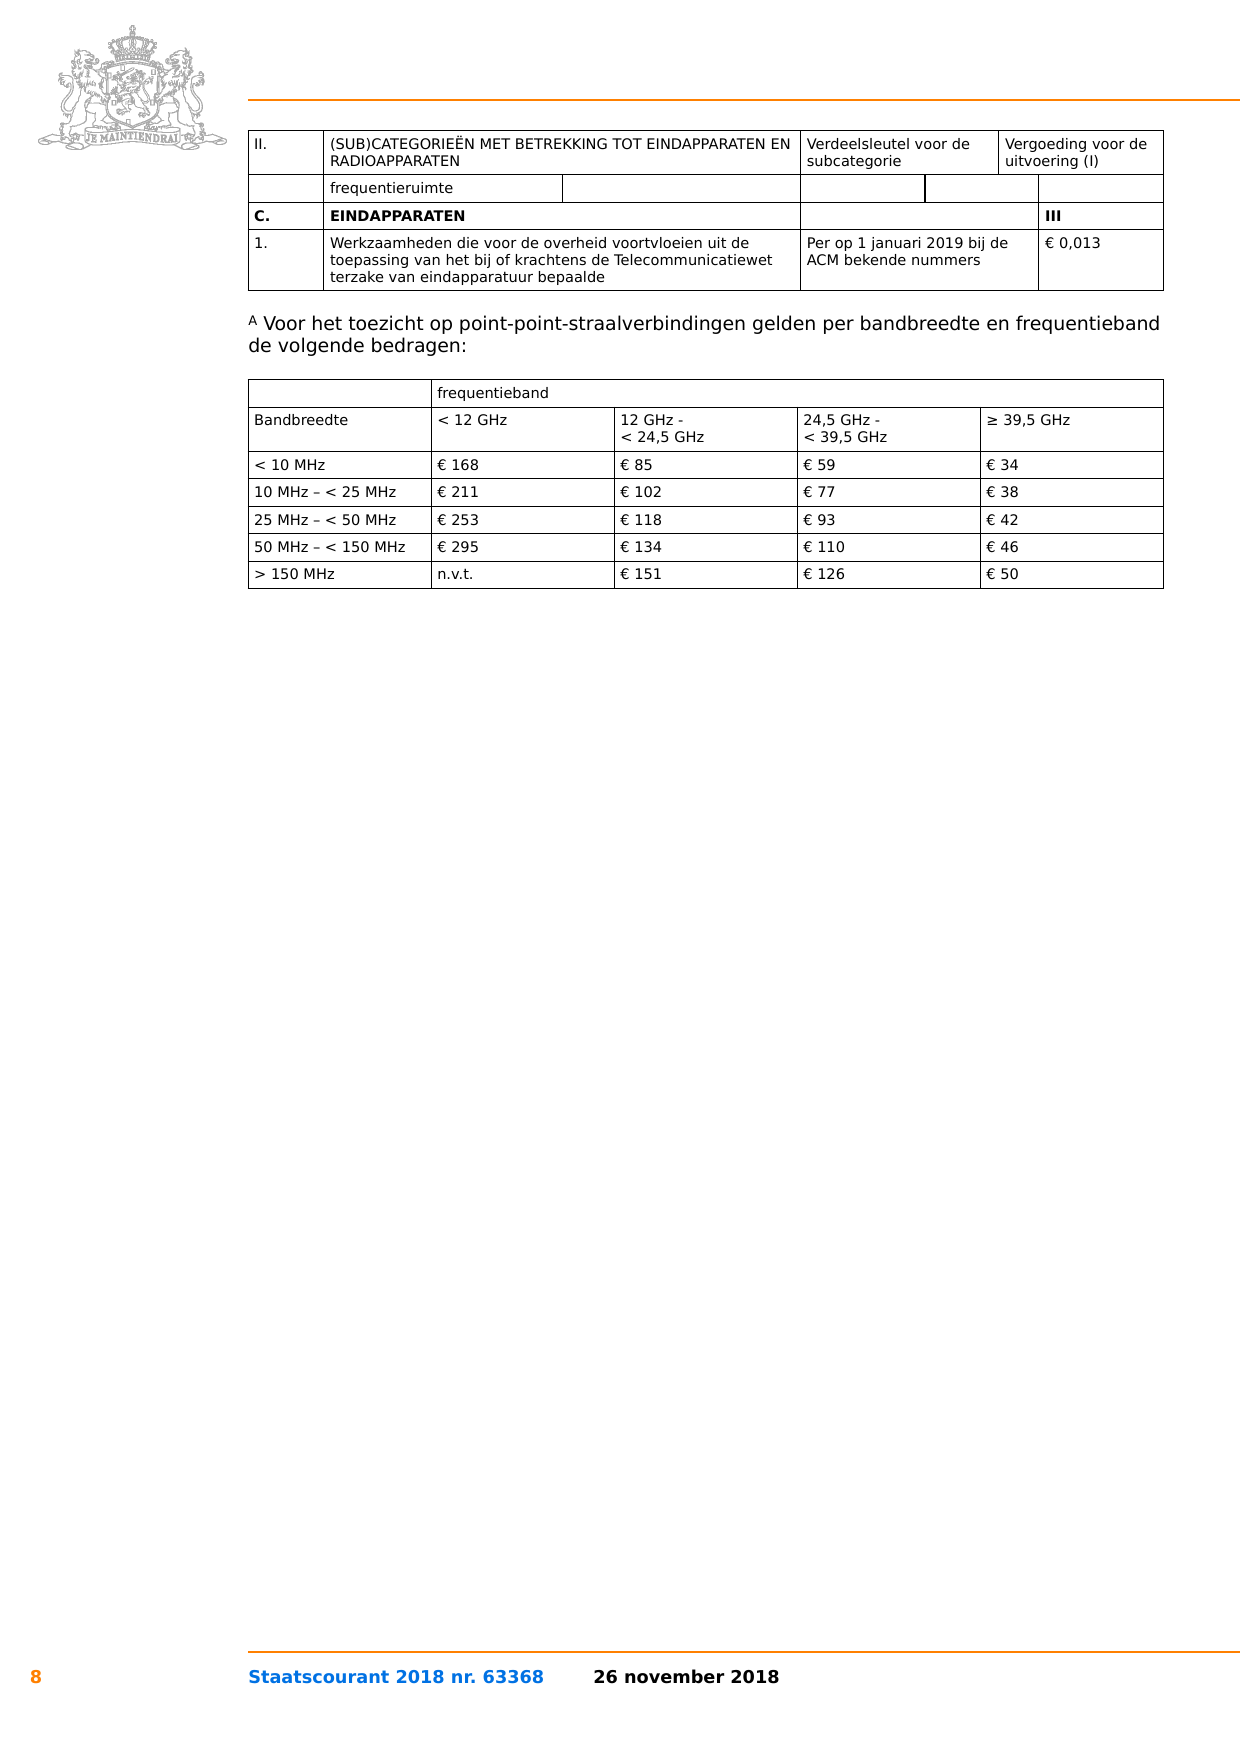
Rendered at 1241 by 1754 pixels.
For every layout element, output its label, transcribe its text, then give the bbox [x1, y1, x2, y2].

table_cell € 295 [432, 534, 614, 561]
table_cell € 42 [981, 507, 1163, 533]
table_cell n.v.t. [432, 562, 614, 588]
table_cell 50 MHz – < 150 MHz [249, 534, 431, 561]
table_cell € 93 [798, 507, 980, 533]
table_cell € 110 [798, 534, 980, 561]
table_cell frequentieruimte [324, 175, 562, 202]
table_cell € 211 [432, 479, 614, 506]
table_cell € 134 [615, 534, 797, 561]
table_header [249, 380, 431, 407]
table_cell € 34 [981, 452, 1163, 478]
table_cell [249, 175, 323, 202]
table_cell Per op 1 januari 2019 bij de ACM bekende nummers [801, 230, 1038, 290]
table_cell € 50 [981, 562, 1163, 588]
table_cell [926, 175, 1038, 202]
table_cell € 38 [981, 479, 1163, 506]
table_cell € 59 [798, 452, 980, 478]
table_cell € 126 [798, 562, 980, 588]
table_header frequentieband [432, 380, 1163, 407]
table_header Vergoeding voor de uitvoering (I) [999, 131, 1163, 174]
table_cell 10 MHz – < 25 MHz [249, 479, 431, 506]
table_cell € 46 [981, 534, 1163, 561]
table_cell C. [249, 203, 323, 229]
table_cell 24,5 GHz - < 39,5 GHz [798, 408, 980, 451]
table_cell € 85 [615, 452, 797, 478]
table_cell EINDAPPARATEN [324, 203, 800, 229]
picture [38, 25, 227, 150]
table_cell € 253 [432, 507, 614, 533]
table_cell € 151 [615, 562, 797, 588]
table_cell 1. [249, 230, 323, 290]
table_cell € 118 [615, 507, 797, 533]
table_header II. [249, 131, 323, 174]
table_cell [563, 175, 800, 202]
table_cell Werkzaamheden die voor de overheid voortvloeien uit de toepassing van het bij of krachtens de Telecommunicatiewet terzake van eindapparatuur bepaalde [324, 230, 800, 290]
table_cell III [1039, 203, 1163, 229]
table_cell € 0,013 [1039, 230, 1163, 290]
table_cell > 150 MHz [249, 562, 431, 588]
text A Voor het toezicht op point-point-straalverbindingen gelden per bandbreedte en frequentieband de volgende bedragen: [248, 313, 1163, 357]
table_header (SUB)CATEGORIEËN MET BETREKKING TOT EINDAPPARATEN EN RADIOAPPARATEN [324, 131, 800, 174]
table_cell [801, 203, 1038, 229]
table_cell 12 GHz - < 24,5 GHz [615, 408, 797, 451]
table_cell Bandbreedte [249, 408, 431, 451]
table_header Verdeelsleutel voor de subcategorie [801, 131, 998, 174]
table_cell € 168 [432, 452, 614, 478]
table_cell < 10 MHz [249, 452, 431, 478]
table_cell € 102 [615, 479, 797, 506]
table_cell ≥ 39,5 GHz [981, 408, 1163, 451]
table_cell € 77 [798, 479, 980, 506]
table_cell < 12 GHz [432, 408, 614, 451]
table_cell [801, 175, 924, 202]
table_cell [1039, 175, 1163, 202]
table_cell 25 MHz – < 50 MHz [249, 507, 431, 533]
